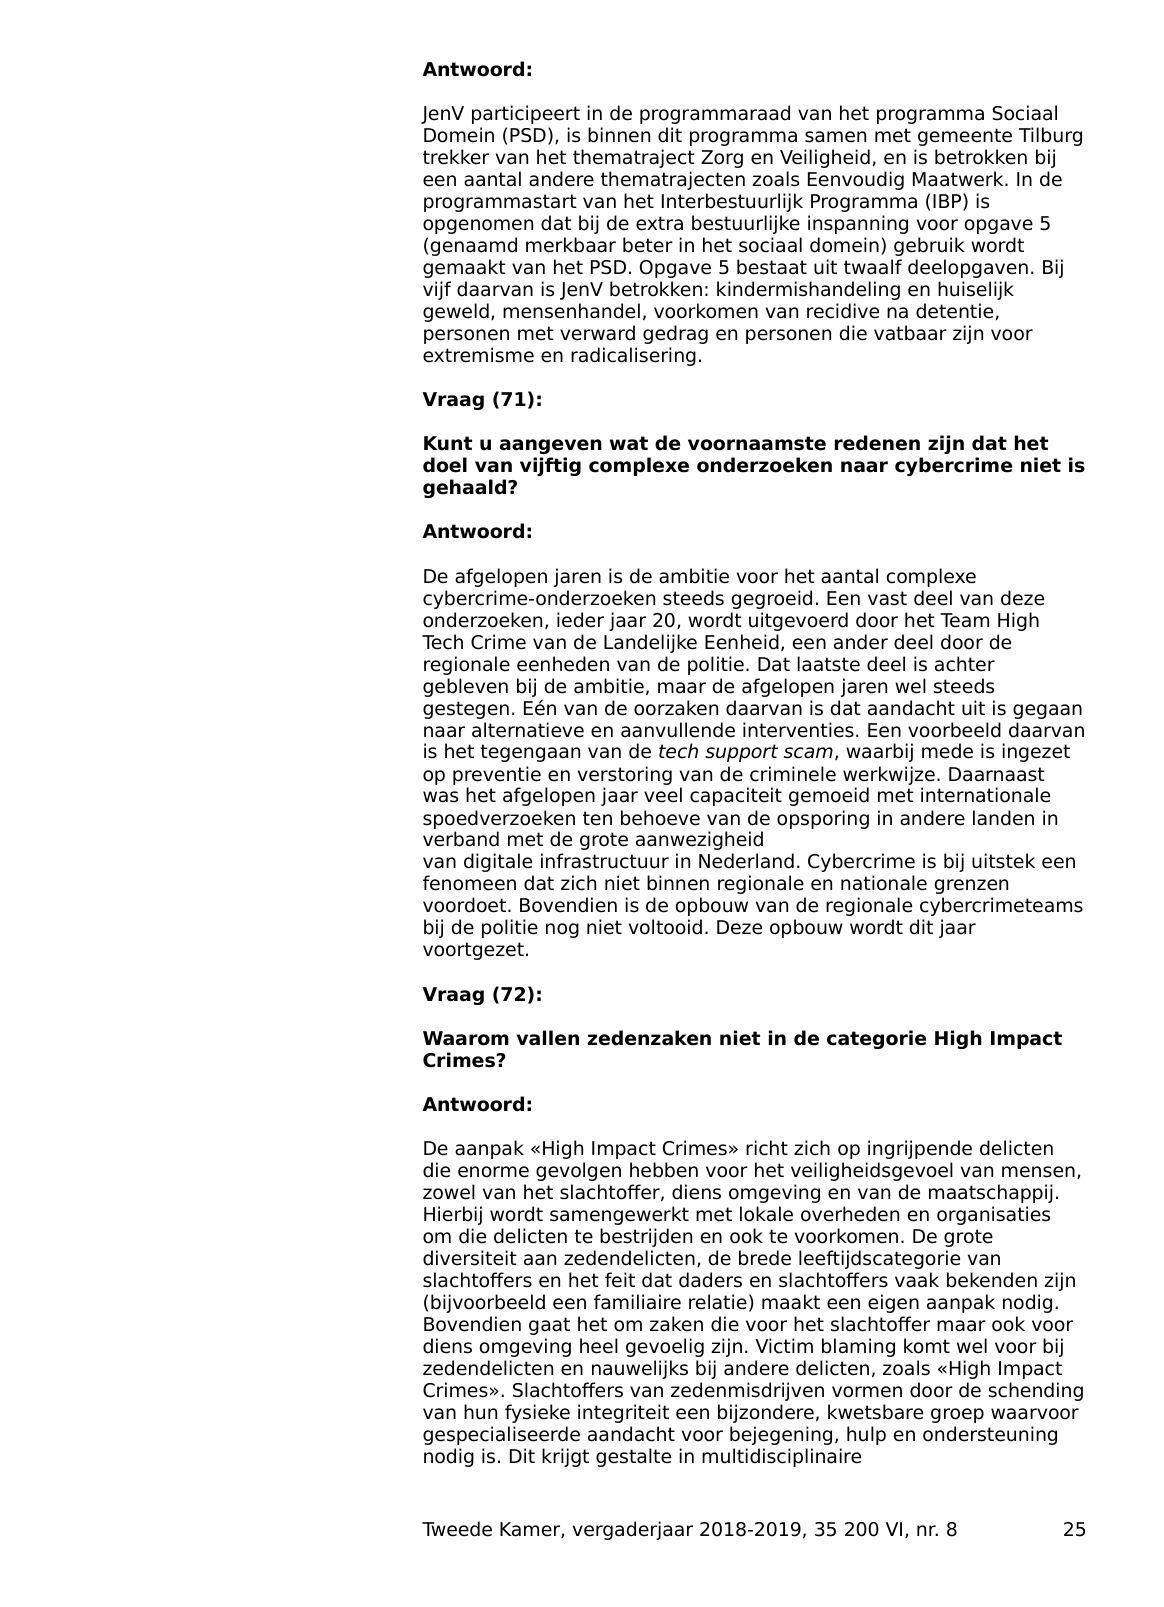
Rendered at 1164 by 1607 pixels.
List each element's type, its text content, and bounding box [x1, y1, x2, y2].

text JenV participeert in de programmaraad van het programma Sociaal Domein (PSD), is binnen dit programma samen met gemeente Tilburg trekker van het thematraject Zorg en Veiligheid, en is betrokken bij een aantal andere thematrajecten zoals Eenvoudig Maatwerk. In de programmastart van het Interbestuurlijk Programma (IBP) is opgenomen dat bij de extra bestuurlijke inspanning voor opgave 5 (genaamd merkbaar beter in het sociaal domein) gebruik wordt gemaakt van het PSD. Opgave 5 bestaat uit twaalf deelopgaven. Bij vijf daarvan is JenV betrokken: kindermishandeling en huiselijk geweld, mensenhandel, voorkomen van recidive na detentie, personen met verward gedrag en personen die vatbaar zijn voor extremisme en radicalisering. [422, 103, 1087, 367]
subtitle Antwoord: [422, 1094, 1087, 1116]
subtitle Vraag (71): [422, 389, 1087, 411]
subtitle Antwoord: [422, 521, 1087, 543]
text Kunt u aangeven wat de voornaamste redenen zijn dat het doel van vijftig complexe onderzoeken naar cybercrime niet is gehaald? [422, 433, 1087, 499]
text De afgelopen jaren is de ambitie voor het aantal complexe cybercrime-onderzoeken steeds gegroeid. Een vast deel van deze onderzoeken, ieder jaar 20, wordt uitgevoerd door het Team High Tech Crime van de Landelijke Eenheid, een ander deel door de regionale eenheden van de politie. Dat laatste deel is achter gebleven bij de ambitie, maar de afgelopen jaren wel steeds gestegen. Eén van de oorzaken daarvan is dat aandacht uit is gegaan naar alternatieve en aanvullende interventies. Een voorbeeld daarvan is het tegengaan van de tech support scam, waarbij mede is ingezet op preventie en verstoring van de criminele werkwijze. Daarnaast was het afgelopen jaar veel capaciteit gemoeid met internationale spoedverzoeken ten behoeve van de opsporing in andere landen in verband met de grote aanwezigheid [422, 566, 1087, 851]
subtitle Antwoord: [422, 59, 1087, 81]
text van digitale infrastructuur in Nederland. Cybercrime is bij uitstek een fenomeen dat zich niet binnen regionale en nationale grenzen voordoet. Bovendien is de opbouw van de regionale cybercrimeteams bij de politie nog niet voltooid. Deze opbouw wordt dit jaar voortgezet. [422, 851, 1087, 961]
text Waarom vallen zedenzaken niet in de categorie High Impact Crimes? [422, 1028, 1087, 1072]
text De aanpak «High Impact Crimes» richt zich op ingrijpende delicten die enorme gevolgen hebben voor het veiligheidsgevoel van mensen, zowel van het slachtoffer, diens omgeving en van de maatschappij. Hierbij wordt samengewerkt met lokale overheden en organisaties om die delicten te bestrijden en ook te voorkomen. De grote diversiteit aan zedendelicten, de brede leeftijdscategorie van slachtoffers en het feit dat daders en slachtoffers vaak bekenden zijn (bijvoorbeeld een familiaire relatie) maakt een eigen aanpak nodig. Bovendien gaat het om zaken die voor het slachtoffer maar ook voor diens omgeving heel gevoelig zijn. Victim blaming komt wel voor bij zedendelicten en nauwelijks bij andere delicten, zoals «High Impact Crimes». Slachtoffers van zedenmisdrijven vormen door de schending van hun fysieke integriteit een bijzondere, kwetsbare groep waarvoor gespecialiseerde aandacht voor bejegening, hulp en ondersteuning nodig is. Dit krijgt gestalte in multidisciplinaire [422, 1138, 1087, 1468]
subtitle Vraag (72): [422, 983, 1087, 1005]
